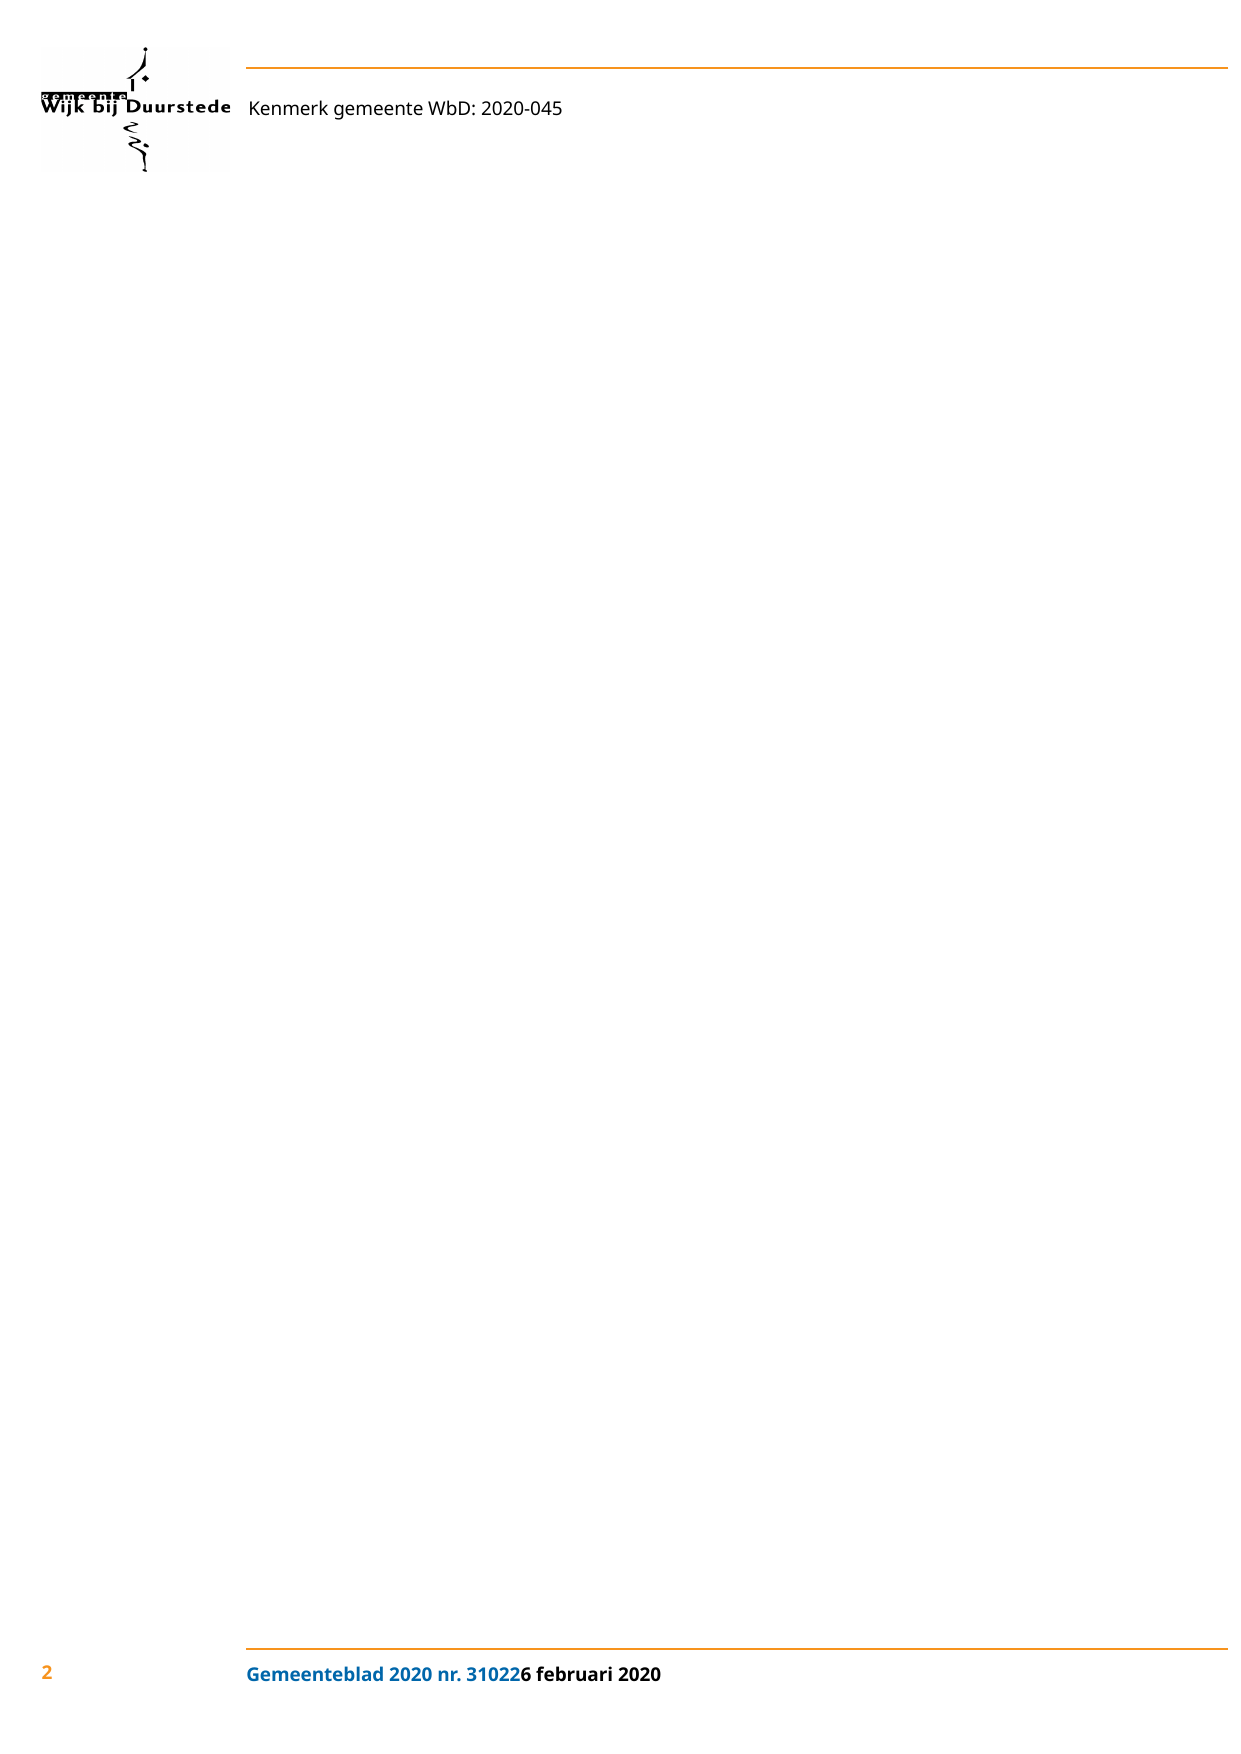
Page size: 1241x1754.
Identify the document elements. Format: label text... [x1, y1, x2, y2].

text Kenmerk gemeente WbD: 2020-045 [248, 95, 1152, 121]
picture [41, 47, 231, 172]
